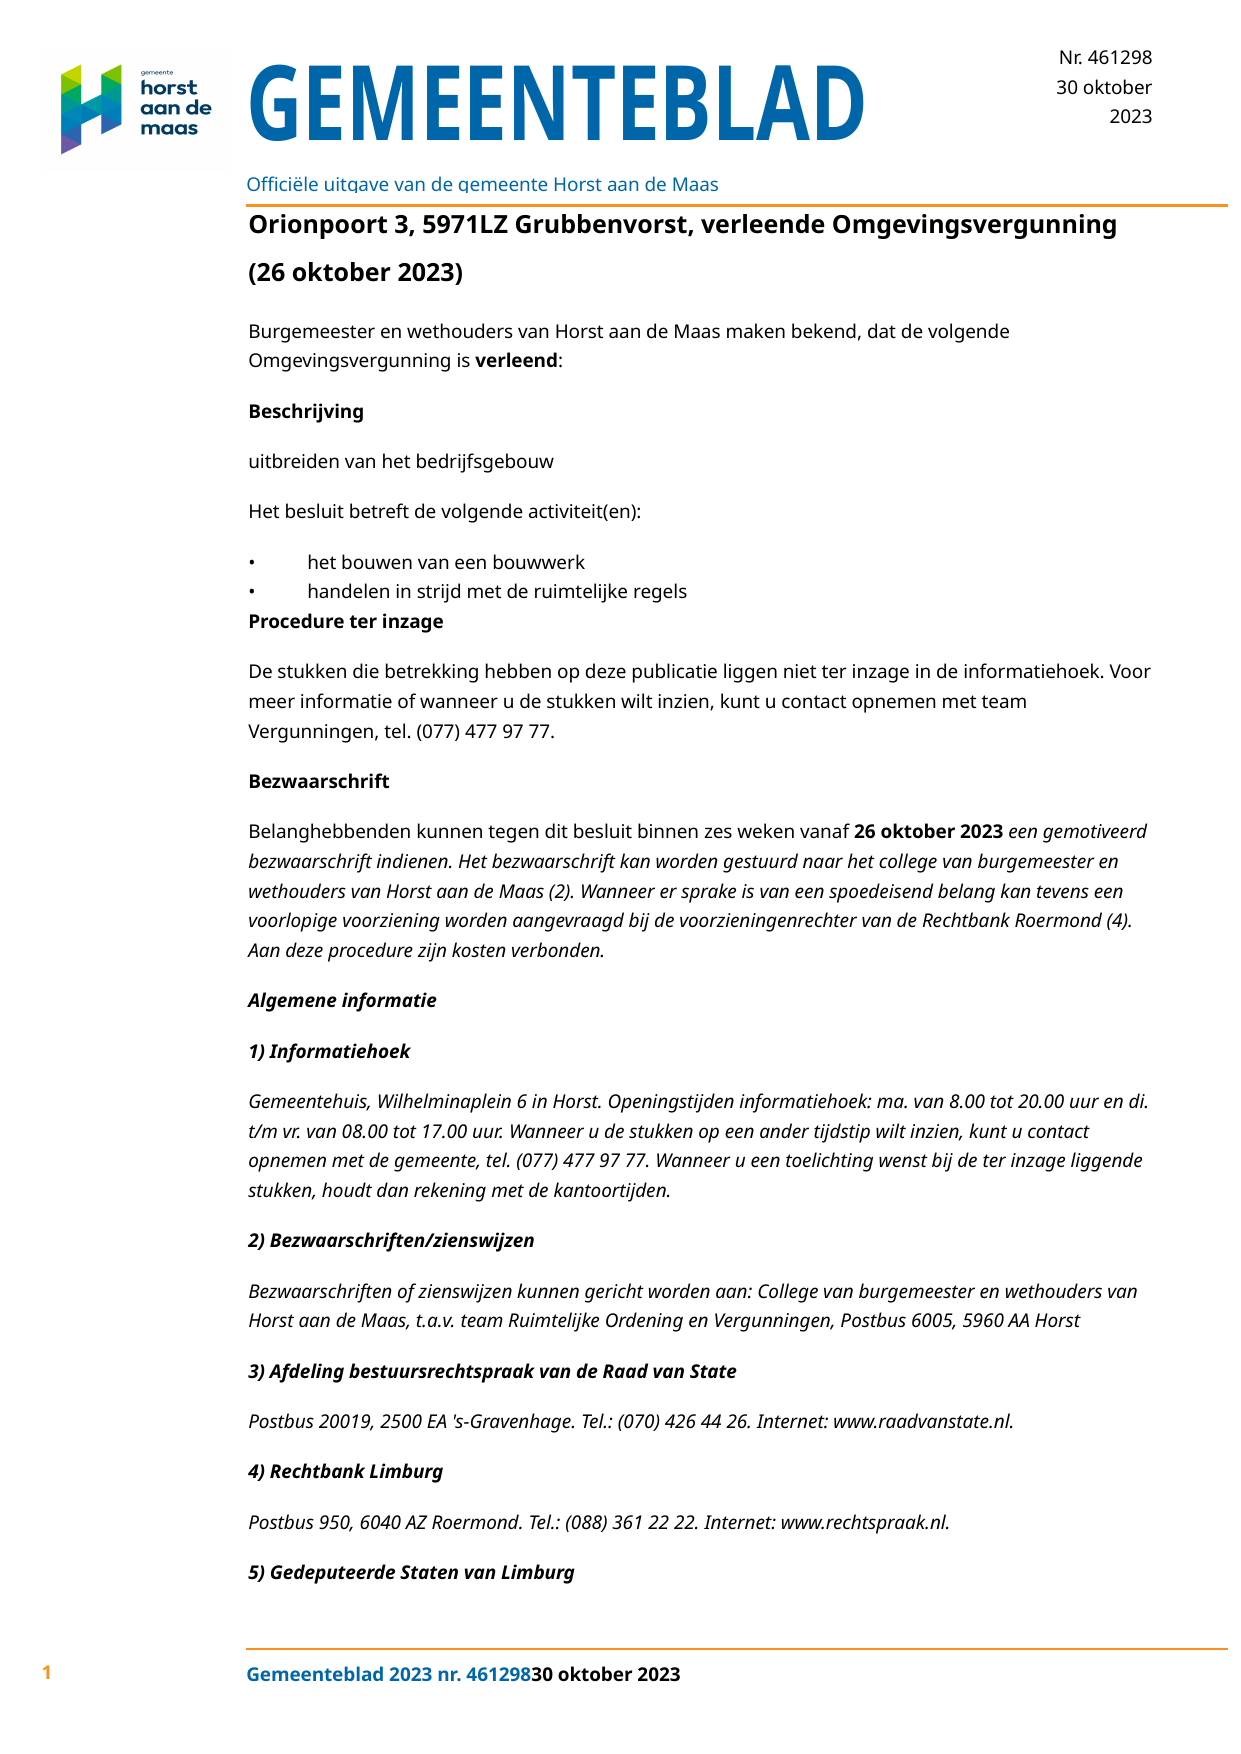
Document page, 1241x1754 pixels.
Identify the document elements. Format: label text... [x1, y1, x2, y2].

list handelen in strijd met de ruimtelijke regels [248, 579, 1152, 604]
text Beschrijving [248, 398, 1152, 424]
text 5) Gedeputeerde Staten van Limburg [248, 1559, 1152, 1585]
text Het besluit betreft de volgende activiteit(en): [248, 499, 1152, 524]
text 1) Informatiehoek [248, 1038, 1152, 1064]
text uitbreiden van het bedrijfsgebouw [248, 448, 1152, 474]
text Algemene informatie [248, 987, 1152, 1013]
text 4) Rechtbank Limburg [248, 1459, 1152, 1484]
text Burgemeester en wethouders van Horst aan de Maas maken bekend, dat de volgende Omgevingsvergunning is verleend: [248, 318, 1152, 373]
picture [41, 47, 231, 172]
text Procedure ter inzage [248, 608, 1152, 634]
text Postbus 950, 6040 AZ Roermond. Tel.: (088) 361 22 22. Internet: www.rechtspraak.nl. [248, 1509, 1152, 1535]
list het bouwen van een bouwwerk [248, 549, 1152, 575]
text 3) Afdeling bestuursrechtspraak van de Raad van State [248, 1358, 1152, 1384]
text Orionpoort 3, 5971LZ Grubbenvorst, verleende Omgevingsvergunning (26 oktober 2023) [248, 207, 1152, 288]
text Bezwaarschrift [248, 768, 1152, 794]
text Gemeentehuis, Wilhelminaplein 6 in Horst. Openingstijden informatiehoek: ma. van 8.00 tot 20.00 uur en di. t/m vr. van 08.00 tot 17.00 uur. Wanneer u de stukken op een ander tijdstip wilt inzien, kunt u contact opnemen met de gemeente, tel. (077) 477 97 77. Wanneer u een toelichting wenst bij de ter inzage liggende stukken, houdt dan rekening met de kantoortijden. [248, 1088, 1152, 1203]
text Belanghebbenden kunnen tegen dit besluit binnen zes weken vanaf 26 oktober 2023 een gemotiveerd bezwaarschrift indienen. Het bezwaarschrift kan worden gestuurd naar het college van burgemeester en wethouders van Horst aan de Maas (2). Wanneer er sprake is van een spoedeisend belang kan tevens een voorlopige voorziening worden aangevraagd bij de voorzieningenrechter van de Rechtbank Roermond (4). Aan deze procedure zijn kosten verbonden. [248, 819, 1152, 963]
text Bezwaarschriften of zienswijzen kunnen gericht worden aan: College van burgemeester en wethouders van Horst aan de Maas, t.a.v. team Ruimtelijke Ordening en Vergunningen, Postbus 6005, 5960 AA Horst [248, 1278, 1152, 1333]
text 2) Bezwaarschriften/zienswijzen [248, 1227, 1152, 1253]
text De stukken die betrekking hebben op deze publicatie liggen niet ter inzage in de informatiehoek. Voor meer informatie of wanneer u de stukken wilt inzien, kunt u contact opnemen met team Vergunningen, tel. (077) 477 97 77. [248, 659, 1152, 744]
text Postbus 20019, 2500 EA 's-Gravenhage. Tel.: (070) 426 44 26. Internet: www.raadvanstate.nl. [248, 1408, 1152, 1434]
